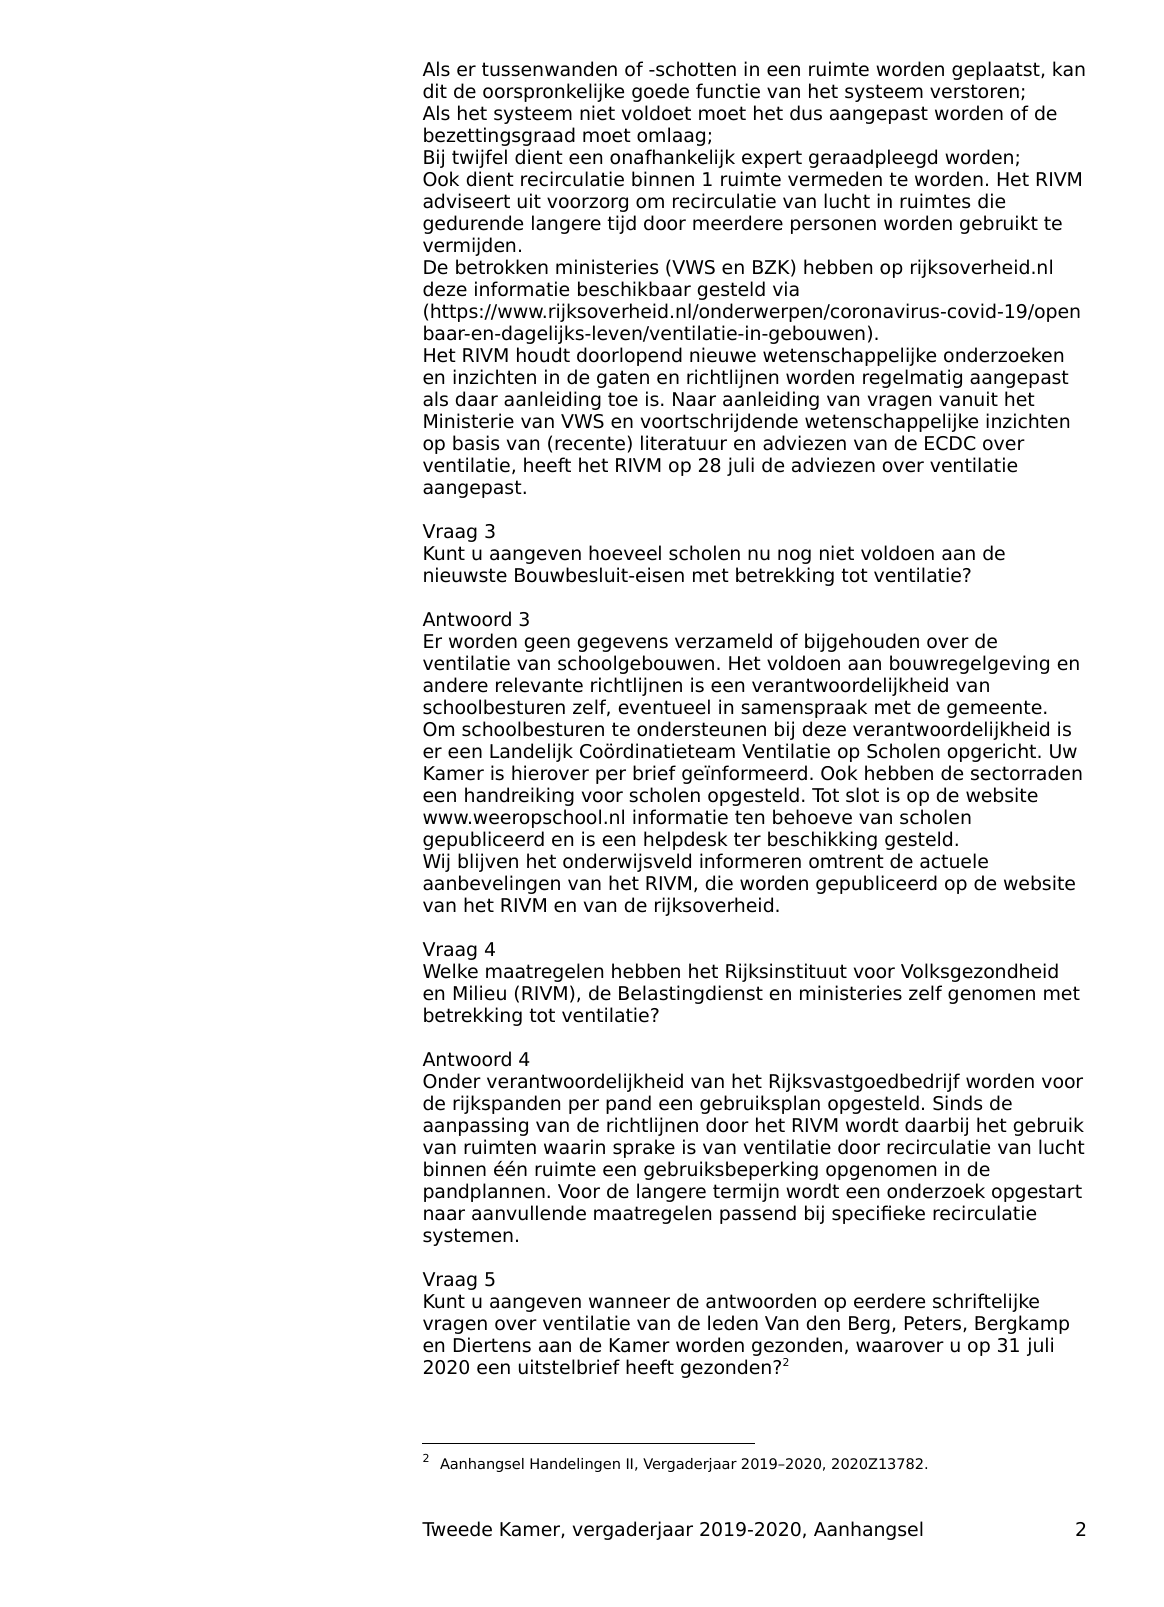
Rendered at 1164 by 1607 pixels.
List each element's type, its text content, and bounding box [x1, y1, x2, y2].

text Er worden geen gegevens verzameld of bijgehouden over de ventilatie van schoolgebouwen. Het voldoen aan bouwregelgeving en andere relevante richtlijnen is een verantwoordelijkheid van schoolbesturen zelf, eventueel in samenspraak met de gemeente. [422, 631, 1087, 719]
text Welke maatregelen hebben het Rijksinstituut voor Volksgezondheid en Milieu (RIVM), de Belastingdienst en ministeries zelf genomen met betrekking tot ventilatie? [422, 961, 1087, 1027]
text Kunt u aangeven wanneer de antwoorden op eerdere schriftelijke vragen over ventilatie van de leden Van den Berg, Peters, Bergkamp en Diertens aan de Kamer worden gezonden, waarover u op 31 juli 2020 een uitstelbrief heeft gezonden? [422, 1291, 1087, 1379]
text Om schoolbesturen te ondersteunen bij deze verantwoordelijkheid is er een Landelijk Coördinatieteam Ventilatie op Scholen opgericht. Uw Kamer is hierover per brief geïnformeerd. Ook hebben de sectorraden een handreiking voor scholen opgesteld. Tot slot is op de website www.weeropschool.nl informatie ten behoeve van scholen gepubliceerd en is een helpdesk ter beschikking gesteld. [422, 719, 1087, 851]
text Wij blijven het onderwijsveld informeren omtrent de actuele aanbevelingen van het RIVM, die worden gepubliceerd op de website van het RIVM en van de rijksoverheid. [422, 851, 1087, 917]
text De betrokken ministeries (VWS en BZK) hebben op rijksoverheid.nl deze informatie beschikbaar gesteld via (https://www.rijksoverheid.nl/onderwerpen/coronavirus-covid-19/openbaar-en-dagelijks-leven/ventilatie-in-gebouwen). [422, 257, 1087, 345]
text Onder verantwoordelijkheid van het Rijksvastgoedbedrijf worden voor de rijkspanden per pand een gebruiksplan opgesteld. Sinds de aanpassing van de richtlijnen door het RIVM wordt daarbij het gebruik van ruimten waarin sprake is van ventilatie door recirculatie van lucht binnen één ruimte een gebruiksbeperking opgenomen in de pandplannen. Voor de langere termijn wordt een onderzoek opgestart naar aanvullende maatregelen passend bij specifieke recirculatie systemen. [422, 1071, 1087, 1247]
text Vraag 4 [422, 939, 1087, 961]
text Als er tussenwanden of -schotten in een ruimte worden geplaatst, kan dit de oorspronkelijke goede functie van het systeem verstoren; [422, 59, 1087, 103]
text Vraag 3 [422, 521, 1087, 543]
text Kunt u aangeven hoeveel scholen nu nog niet voldoen aan de nieuwste Bouwbesluit-eisen met betrekking tot ventilatie? [422, 543, 1087, 587]
text Het RIVM houdt doorlopend nieuwe wetenschappelijke onderzoeken en inzichten in de gaten en richtlijnen worden regelmatig aangepast als daar aanleiding toe is. Naar aanleiding van vragen vanuit het Ministerie van VWS en voortschrijdende wetenschappelijke inzichten op basis van (recente) literatuur en adviezen van de ECDC over ventilatie, heeft het RIVM op 28 juli de adviezen over ventilatie aangepast. [422, 345, 1087, 499]
text Antwoord 4 [422, 1049, 1087, 1071]
text Aanhangsel Handelingen II, Vergaderjaar 2019–2020, 2020Z13782. [422, 1452, 1087, 1474]
text Als het systeem niet voldoet moet het dus aangepast worden of de bezettingsgraad moet omlaag; [422, 103, 1087, 147]
text Bij twijfel dient een onafhankelijk expert geraadpleegd worden; [422, 147, 1087, 169]
text Ook dient recirculatie binnen 1 ruimte vermeden te worden. Het RIVM adviseert uit voorzorg om recirculatie van lucht in ruimtes die gedurende langere tijd door meerdere personen worden gebruikt te vermijden. [422, 169, 1087, 257]
text Vraag 5 [422, 1269, 1087, 1291]
text Antwoord 3 [422, 609, 1087, 631]
